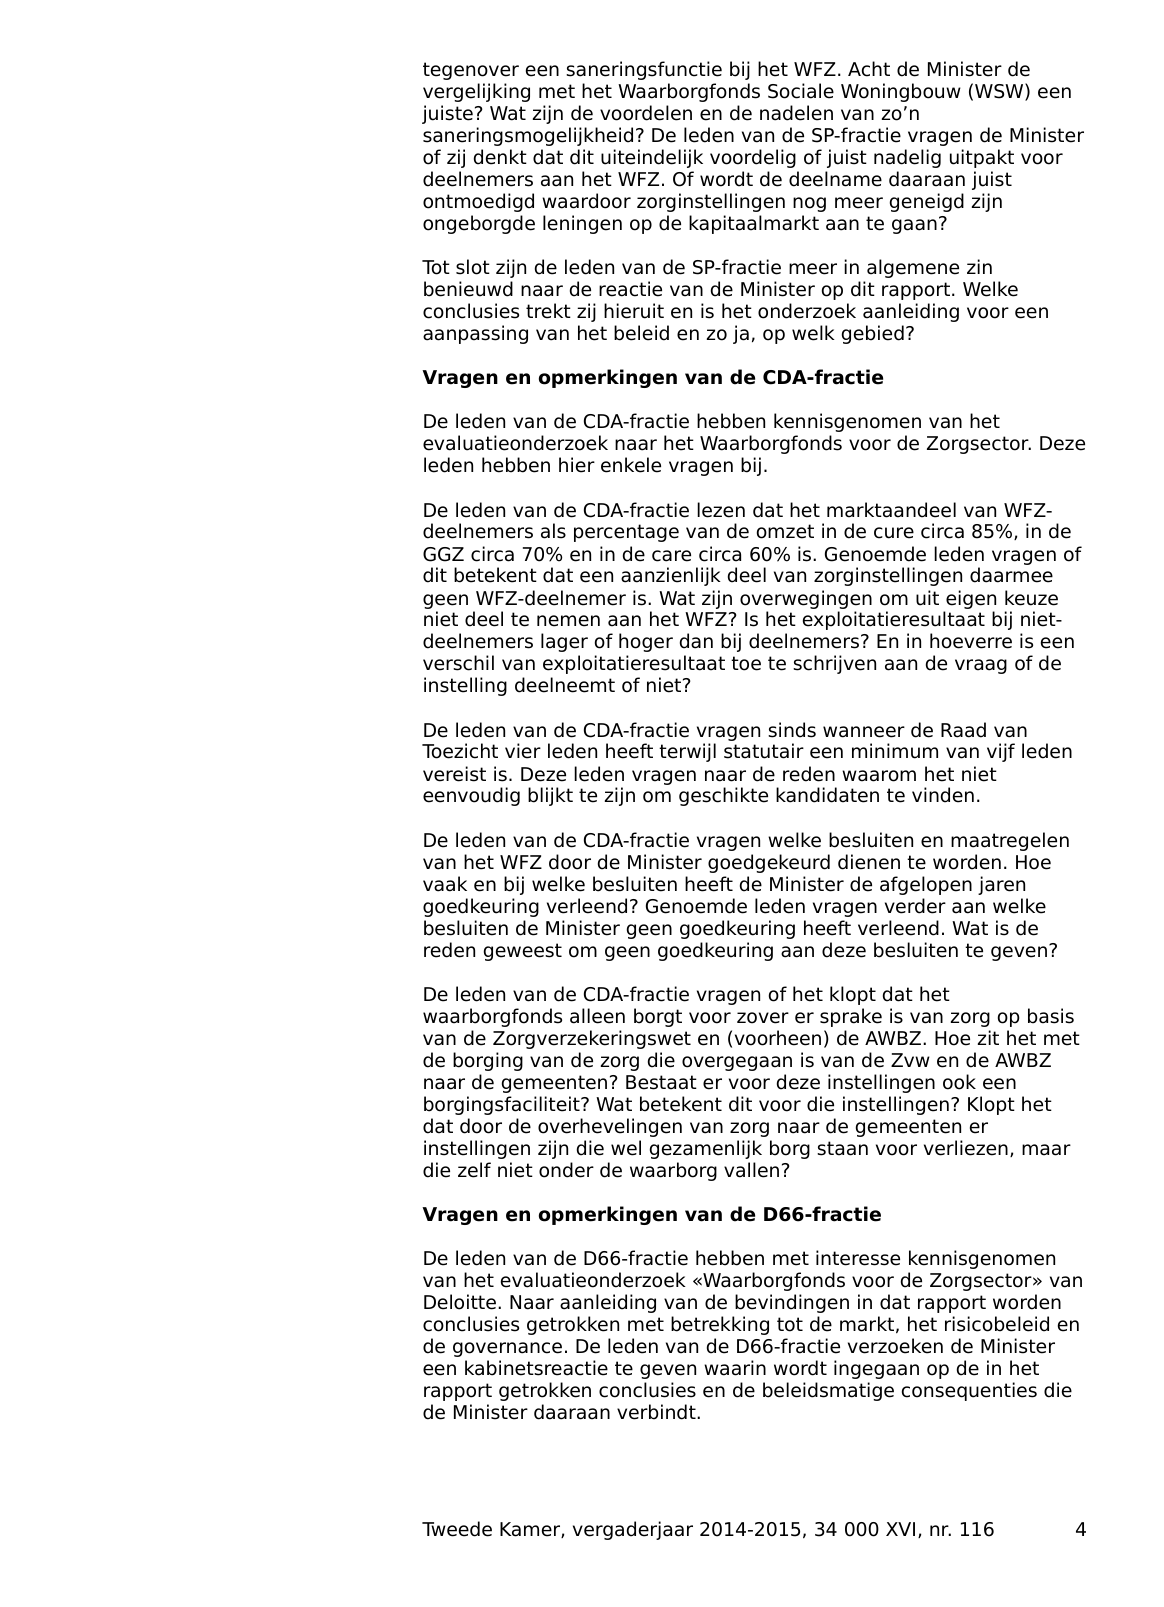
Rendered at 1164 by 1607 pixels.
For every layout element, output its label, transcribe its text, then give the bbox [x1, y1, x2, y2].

subtitle Vragen en opmerkingen van de CDA-fractie [422, 367, 1087, 389]
text De leden van de CDA-fractie vragen sinds wanneer de Raad van Toezicht vier leden heeft terwijl statutair een minimum van vijf leden vereist is. Deze leden vragen naar de reden waarom het niet eenvoudig blijkt te zijn om geschikte kandidaten te vinden. [422, 719, 1087, 807]
text Tot slot zijn de leden van de SP-fractie meer in algemene zin benieuwd naar de reactie van de Minister op dit rapport. Welke conclusies trekt zij hieruit en is het onderzoek aanleiding voor een aanpassing van het beleid en zo ja, op welk gebied? [422, 257, 1087, 345]
subtitle Vragen en opmerkingen van de D66-fractie [422, 1204, 1087, 1226]
text De leden van de CDA-fractie vragen welke besluiten en maatregelen van het WFZ door de Minister goedgekeurd dienen te worden. Hoe vaak en bij welke besluiten heeft de Minister de afgelopen jaren goedkeuring verleend? Genoemde leden vragen verder aan welke besluiten de Minister geen goedkeuring heeft verleend. Wat is de reden geweest om geen goedkeuring aan deze besluiten te geven? [422, 829, 1087, 961]
text De leden van de D66-fractie hebben met interesse kennisgenomen van het evaluatieonderzoek «Waarborgfonds voor de Zorgsector» van Deloitte. Naar aanleiding van de bevindingen in dat rapport worden conclusies getrokken met betrekking tot de markt, het risicobeleid en de governance. De leden van de D66-fractie verzoeken de Minister een kabinetsreactie te geven waarin wordt ingegaan op de in het rapport getrokken conclusies en de beleidsmatige consequenties die de Minister daaraan verbindt. [422, 1248, 1087, 1424]
text De leden van de CDA-fractie vragen of het klopt dat het waarborgfonds alleen borgt voor zover er sprake is van zorg op basis van de Zorgverzekeringswet en (voorheen) de AWBZ. Hoe zit het met de borging van de zorg die overgegaan is van de Zvw en de AWBZ naar de gemeenten? Bestaat er voor deze instellingen ook een borgingsfaciliteit? Wat betekent dit voor die instellingen? Klopt het dat door de overhevelingen van zorg naar de gemeenten er instellingen zijn die wel gezamenlijk borg staan voor verliezen, maar die zelf niet onder de waarborg vallen? [422, 984, 1087, 1181]
text De leden van de CDA-fractie hebben kennisgenomen van het evaluatieonderzoek naar het Waarborgfonds voor de Zorgsector. Deze leden hebben hier enkele vragen bij. [422, 411, 1087, 477]
text tegenover een saneringsfunctie bij het WFZ. Acht de Minister de vergelijking met het Waarborgfonds Sociale Woningbouw (WSW) een juiste? Wat zijn de voordelen en de nadelen van zo’n saneringsmogelijkheid? De leden van de SP-fractie vragen de Minister of zij denkt dat dit uiteindelijk voordelig of juist nadelig uitpakt voor deelnemers aan het WFZ. Of wordt de deelname daaraan juist ontmoedigd waardoor zorginstellingen nog meer geneigd zijn ongeborgde leningen op de kapitaalmarkt aan te gaan? [422, 59, 1087, 235]
text De leden van de CDA-fractie lezen dat het marktaandeel van WFZ-deelnemers als percentage van de omzet in de cure circa 85%, in de GGZ circa 70% en in de care circa 60% is. Genoemde leden vragen of dit betekent dat een aanzienlijk deel van zorginstellingen daarmee geen WFZ-deelnemer is. Wat zijn overwegingen om uit eigen keuze niet deel te nemen aan het WFZ? Is het exploitatieresultaat bij niet-deelnemers lager of hoger dan bij deelnemers? En in hoeverre is een verschil van exploitatieresultaat toe te schrijven aan de vraag of de instelling deelneemt of niet? [422, 499, 1087, 697]
